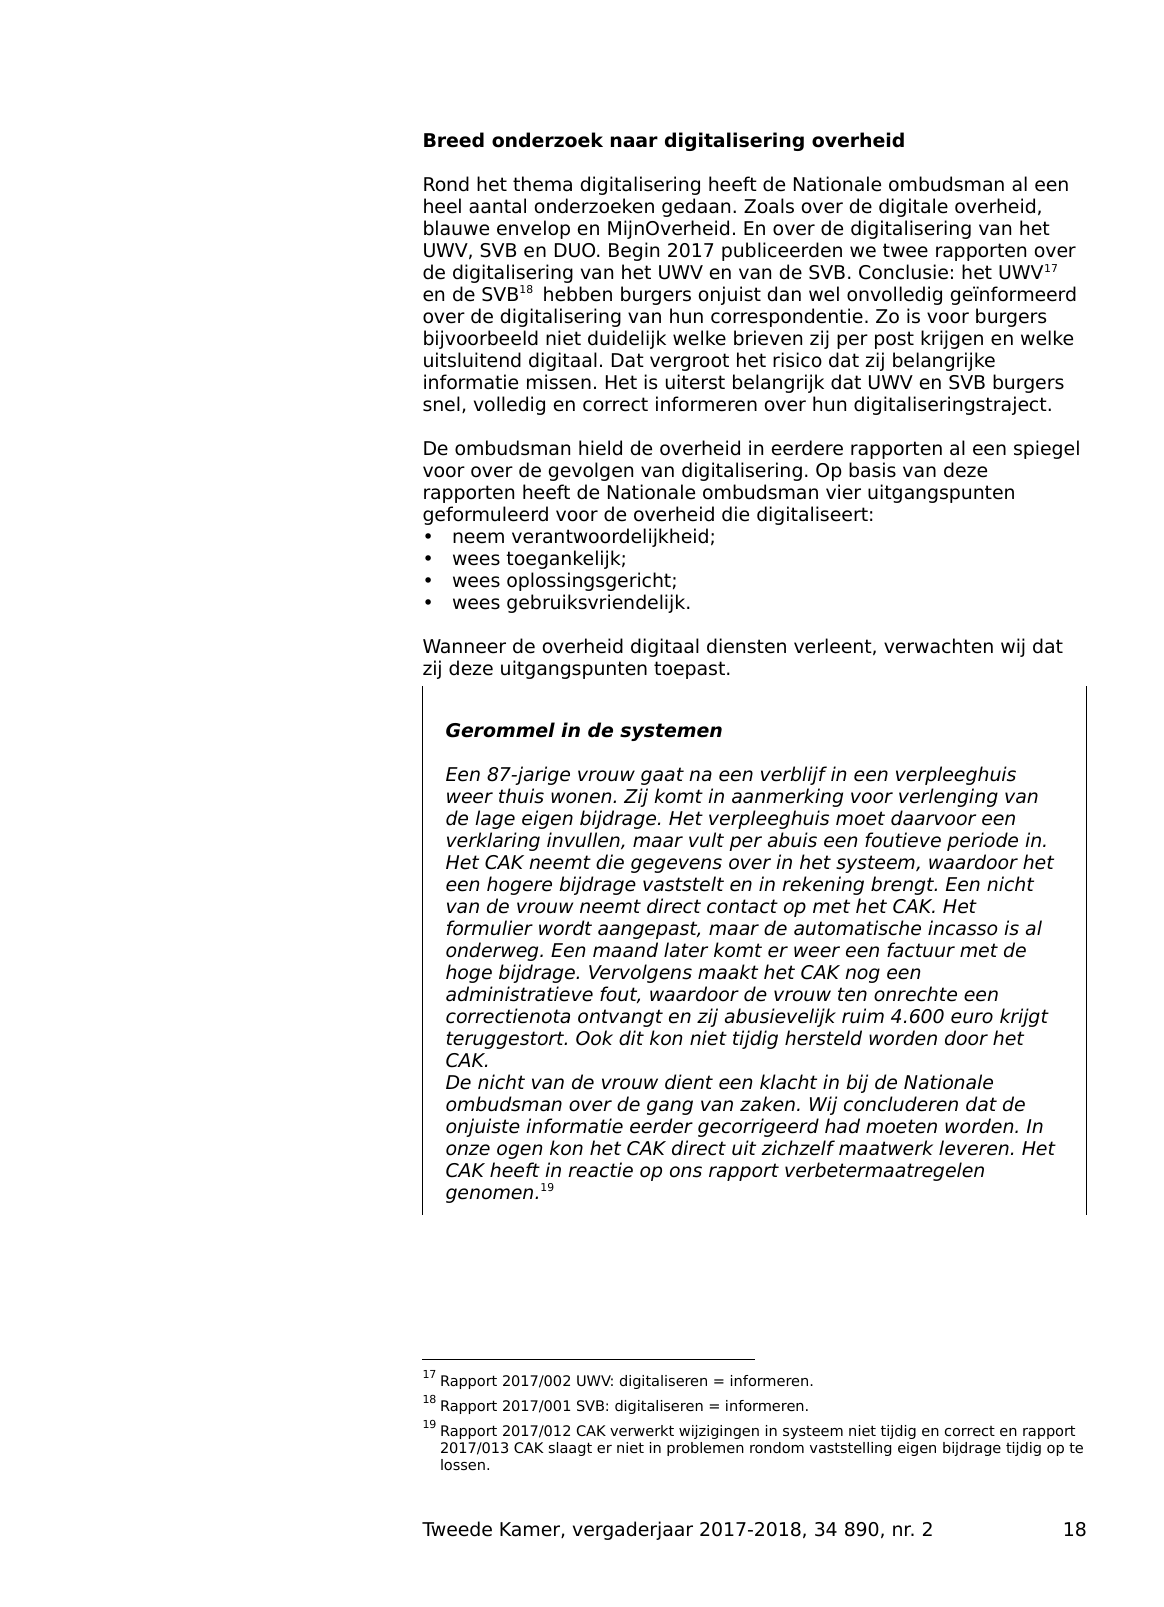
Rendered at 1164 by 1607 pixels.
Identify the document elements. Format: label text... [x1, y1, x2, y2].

text • wees gebruiksvriendelijk. [422, 592, 1087, 614]
subtitle Breed onderzoek naar digitalisering overheid [422, 130, 1087, 152]
text Rond het thema digitalisering heeft de Nationale ombudsman al een heel aantal onderzoeken gedaan. Zoals over de digitale overheid, blauwe envelop en MijnOverheid. En over de digitalisering van het UWV, SVB en DUO. Begin 2017 publiceerden we twee rapporten over de digitalisering van het UWV en van de SVB. Conclusie: het UWV en de SVB hebben burgers onjuist dan wel onvolledig geïnformeerd over de digitalisering van hun correspondentie. Zo is voor burgers bijvoorbeeld niet duidelijk welke brieven zij per post krijgen en welke uitsluitend digitaal. Dat vergroot het risico dat zij belangrijke informatie missen. Het is uiterst belangrijk dat UWV en SVB burgers snel, volledig en correct informeren over hun digitaliseringstraject. [422, 174, 1087, 416]
text • wees toegankelijk; [422, 548, 1087, 570]
table_header Gerommel in de systemen Een 87-jarige vrouw gaat na een verblijf in een verpleeghuis weer thuis wonen. Zij komt in aanmerking voor verlenging van de lage eigen bijdrage. Het verpleeghuis moet daarvoor een verklaring invullen, maar vult per abuis een foutieve periode in. Het CAK neemt die gegevens over in het systeem, waardoor het een hogere bijdrage vaststelt en in rekening brengt. Een nicht van de vrouw neemt direct contact op met het CAK. Het formulier wordt aangepast, maar de automatische incasso is al onderweg. Een maand later komt er weer een factuur met de hoge bijdrage. Vervolgens maakt het CAK nog een administratieve fout, waardoor de vrouw ten onrechte een correctienota ontvangt en zij abusievelijk ruim 4.600 euro krijgt teruggestort. Ook dit kon niet tijdig hersteld worden door het CAK. De nicht van de vrouw dient een klacht in bij de Nationale ombudsman over de gang van zaken. Wij concluderen dat de onjuiste informatie eerder gecorrigeerd had moeten worden. In onze ogen kon het CAK direct uit zichzelf maatwerk leveren. Het CAK heeft in reactie op ons rapport verbetermaatregelen genomen. [423, 686, 1086, 1215]
text • neem verantwoordelijkheid; [422, 526, 1087, 548]
text • wees oplossingsgericht; [422, 570, 1087, 592]
text De ombudsman hield de overheid in eerdere rapporten al een spiegel voor over de gevolgen van digitalisering. Op basis van deze rapporten heeft de Nationale ombudsman vier uitgangspunten geformuleerd voor de overheid die digitaliseert: [422, 438, 1087, 526]
text Rapport 2017/001 SVB: digitaliseren = informeren. [422, 1393, 1087, 1416]
text Wanneer de overheid digitaal diensten verleent, verwachten wij dat zij deze uitgangspunten toepast. [422, 636, 1087, 680]
text Rapport 2017/002 UWV: digitaliseren = informeren. [422, 1368, 1087, 1391]
